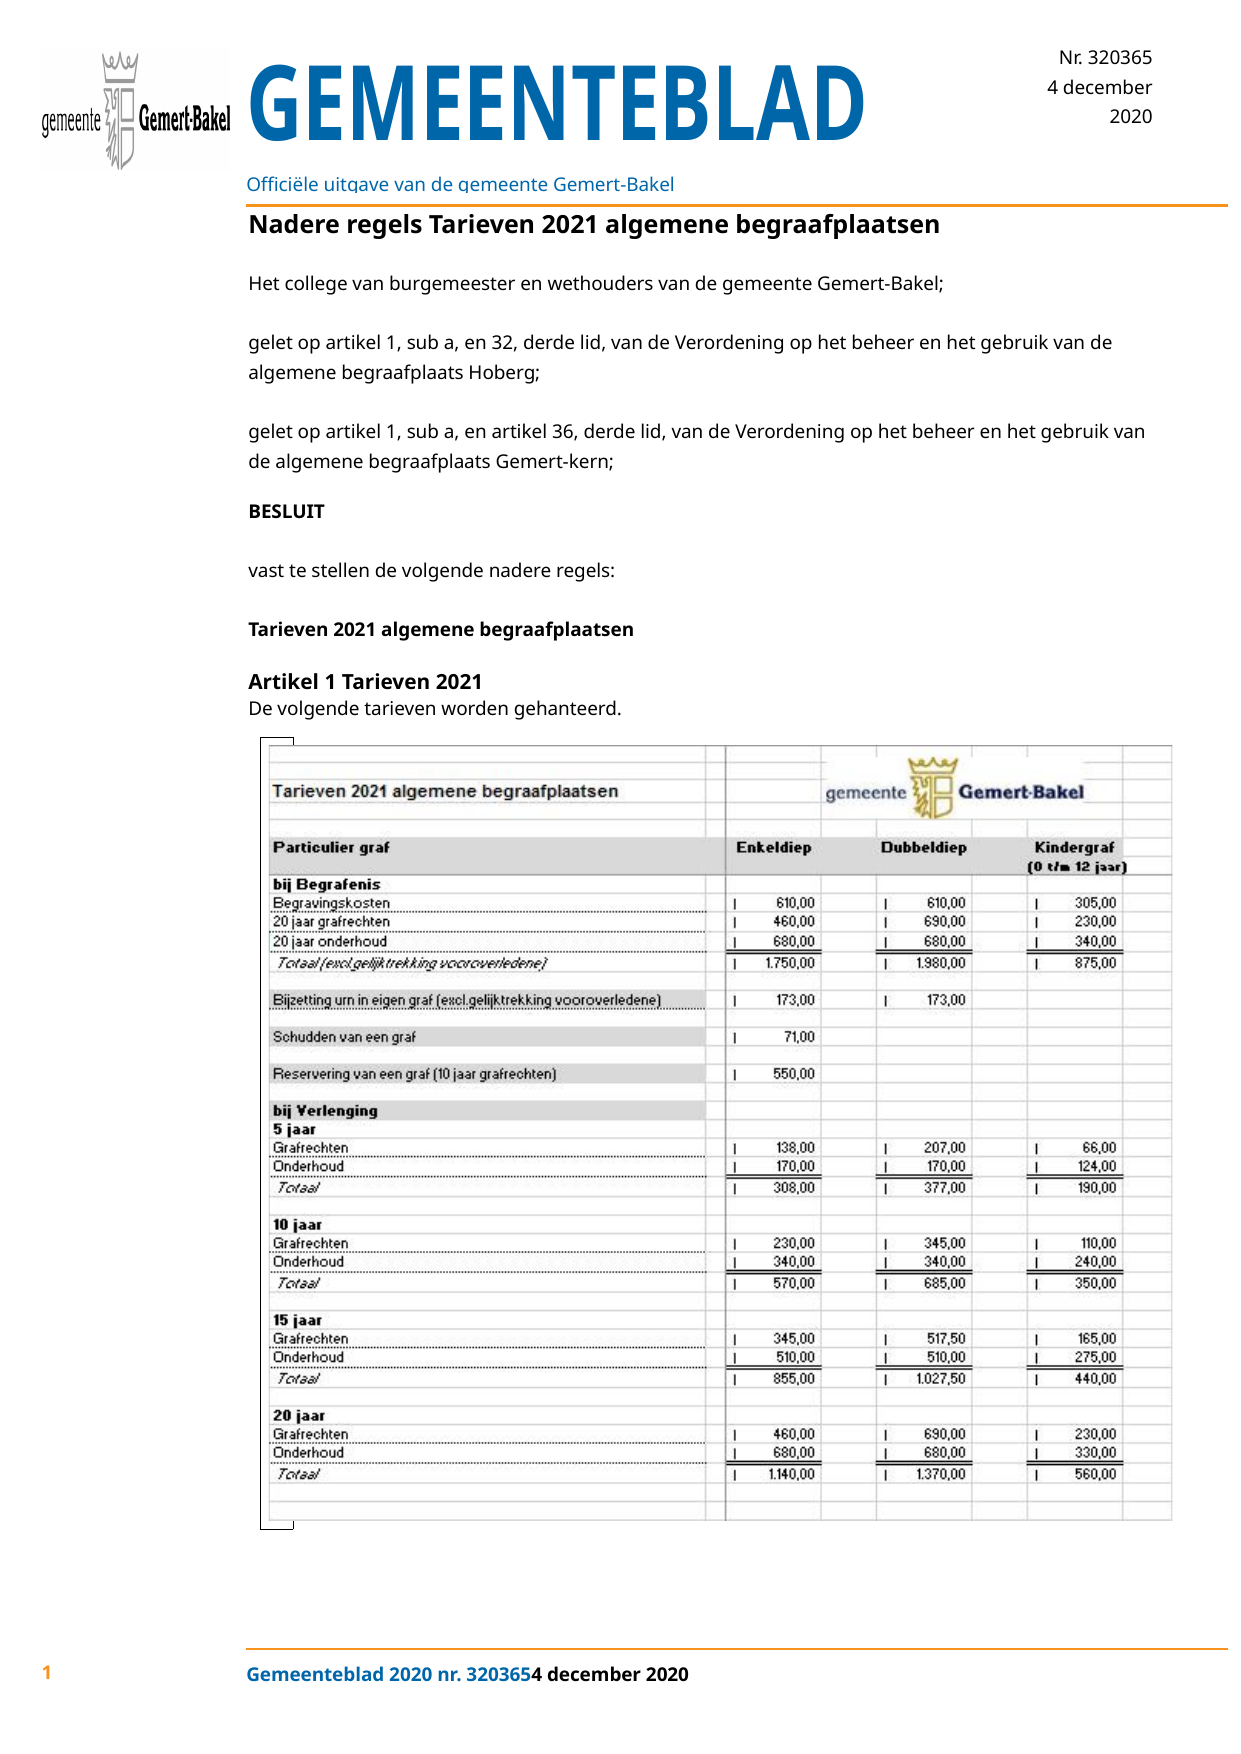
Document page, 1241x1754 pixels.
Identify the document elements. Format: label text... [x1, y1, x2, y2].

text De volgende tarieven worden gehanteerd. [248, 695, 1152, 721]
text Artikel 1 Tarieven 2021 [248, 667, 1152, 695]
text gelet op artikel 1, sub a, en artikel 36, derde lid, van de Verordening op het beheer en het gebruik van de algemene begraafplaats Gemert-kern; [248, 418, 1152, 473]
text vast te stellen de volgende nadere regels: [248, 557, 1152, 583]
text BESLUIT [248, 498, 1152, 524]
text Het college van burgemeester en wethouders van de gemeente Gemert-Bakel; [248, 270, 1152, 296]
text Tarieven 2021 algemene begraafplaatsen [248, 616, 1152, 642]
picture [268, 745, 1173, 1521]
text gelet op artikel 1, sub a, en 32, derde lid, van de Verordening op het beheer en het gebruik van de algemene begraafplaats Hoberg; [248, 329, 1152, 385]
text Nadere regels Tarieven 2021 algemene begraafplaatsen [248, 207, 1152, 241]
picture [41, 47, 231, 172]
